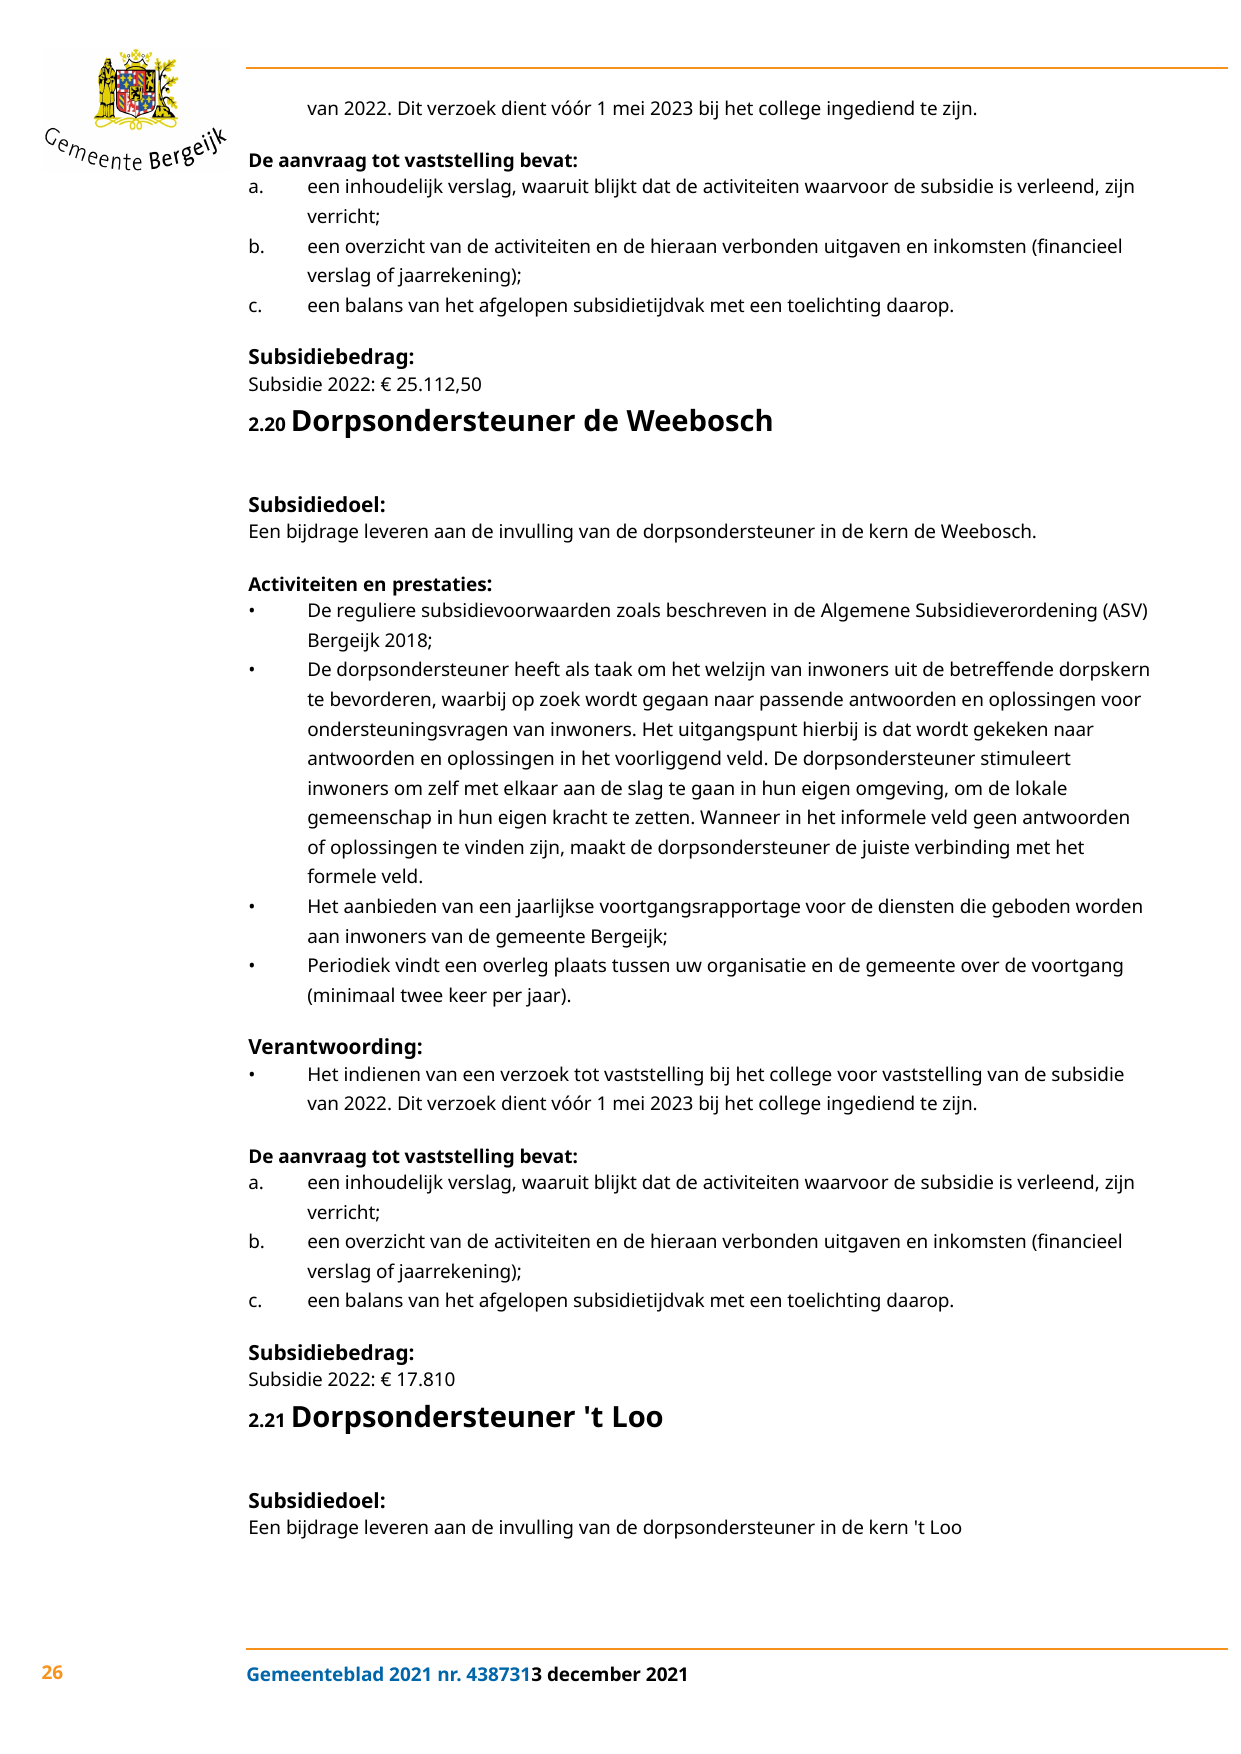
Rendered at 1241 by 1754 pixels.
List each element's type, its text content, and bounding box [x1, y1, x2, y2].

text Subsidie 2022: € 17.810 [248, 1366, 1152, 1392]
list een overzicht van de activiteiten en de hieraan verbonden uitgaven en inkomsten (financieel verslag of jaarrekening); [248, 1228, 1152, 1284]
text Verantwoording: [248, 1032, 1152, 1061]
list een balans van het afgelopen subsidietijdvak met een toelichting daarop. [248, 292, 1152, 318]
list van 2022. Dit verzoek dient vóór 1 mei 2023 bij het college ingediend te zijn. [248, 95, 1152, 121]
list Het indienen van een verzoek tot vaststelling bij het college voor vaststelling van de subsidie van 2022. Dit verzoek dient vóór 1 mei 2023 bij het college ingediend te zijn. [248, 1061, 1152, 1116]
text Activiteiten en prestaties: [248, 569, 1152, 597]
list een balans van het afgelopen subsidietijdvak met een toelichting daarop. [248, 1288, 1152, 1313]
list een inhoudelijk verslag, waaruit blijkt dat de activiteiten waarvoor de subsidie is verleend, zijn verricht; [248, 1169, 1152, 1224]
text Een bijdrage leveren aan de invulling van de dorpsondersteuner in de kern 't Loo [248, 1514, 1152, 1540]
list Periodiek vindt een overleg plaats tussen uw organisatie en de gemeente over de voortgang (minimaal twee keer per jaar). [248, 952, 1152, 1008]
list een inhoudelijk verslag, waaruit blijkt dat de activiteiten waarvoor de subsidie is verleend, zijn verricht; [248, 174, 1152, 229]
list een overzicht van de activiteiten en de hieraan verbonden uitgaven en inkomsten (financieel verslag of jaarrekening); [248, 233, 1152, 288]
text 2.20 Dorpsondersteuner de Weebosch [248, 400, 1152, 440]
text Subsidiedoel: [248, 490, 1152, 518]
list De reguliere subsidievoorwaarden zoals beschreven in de Algemene Subsidieverordening (ASV) Bergeijk 2018; [248, 597, 1152, 653]
text Subsidie 2022: € 25.112,50 [248, 371, 1152, 397]
text De aanvraag tot vaststelling bevat: [248, 1141, 1152, 1169]
text Een bijdrage leveren aan de invulling van de dorpsondersteuner in de kern de Weebosch. [248, 518, 1152, 544]
list Het aanbieden van een jaarlijkse voortgangsrapportage voor de diensten die geboden worden aan inwoners van de gemeente Bergeijk; [248, 893, 1152, 948]
text Subsidiedoel: [248, 1486, 1152, 1514]
picture [41, 47, 231, 172]
text De aanvraag tot vaststelling bevat: [248, 145, 1152, 174]
text 2.21 Dorpsondersteuner 't Loo [248, 1396, 1152, 1436]
text Subsidiebedrag: [248, 1338, 1152, 1366]
text Subsidiebedrag: [248, 342, 1152, 371]
list De dorpsondersteuner heeft als taak om het welzijn van inwoners uit de betreffende dorpskern te bevorderen, waarbij op zoek wordt gegaan naar passende antwoorden en oplossingen voor ondersteuningsvragen van inwoners. Het uitgangspunt hierbij is dat wordt gekeken naar antwoorden en oplossingen in het voorliggend veld. De dorpsondersteuner stimuleert inwoners om zelf met elkaar aan de slag te gaan in hun eigen omgeving, om de lokale gemeenschap in hun eigen kracht te zetten. Wanneer in het informele veld geen antwoorden of oplossingen te vinden zijn, maakt de dorpsondersteuner de juiste verbinding met het formele veld. [248, 657, 1152, 889]
